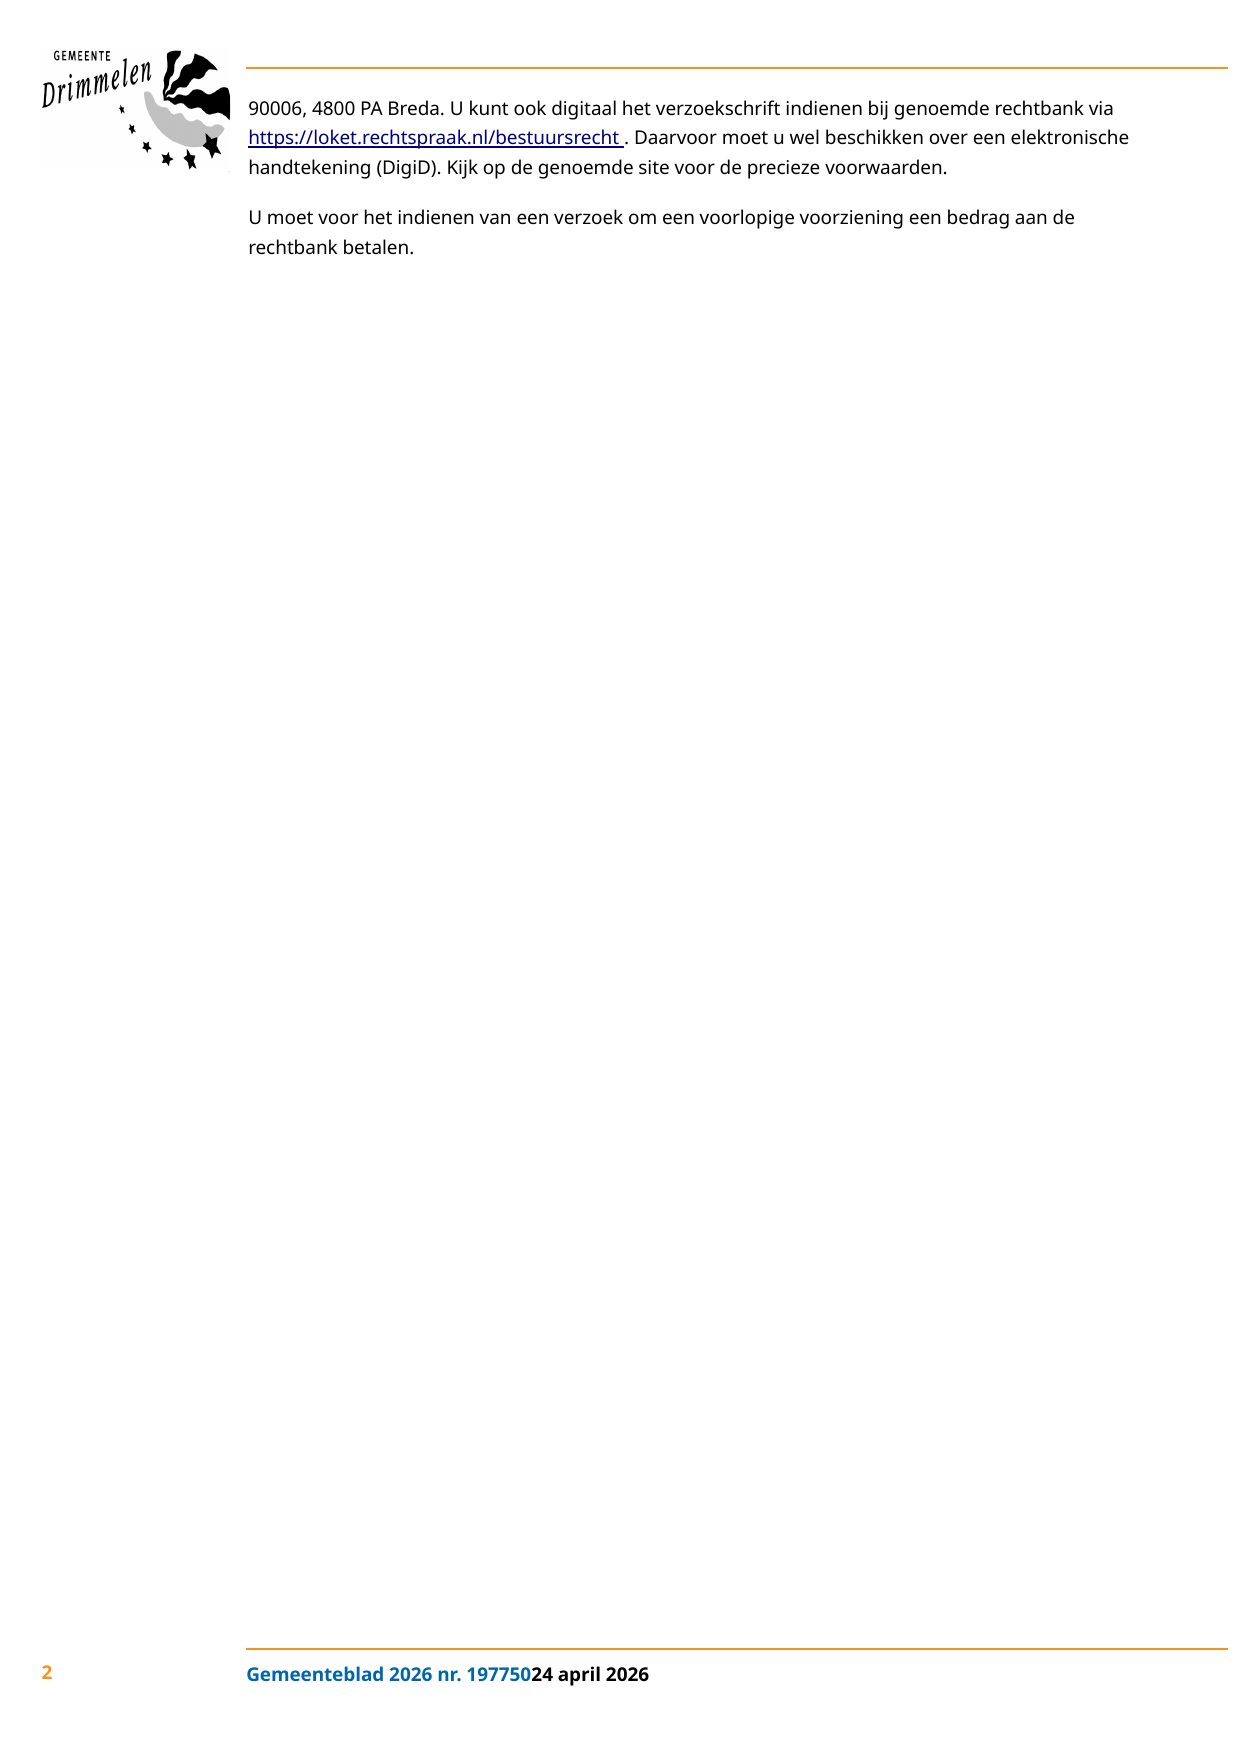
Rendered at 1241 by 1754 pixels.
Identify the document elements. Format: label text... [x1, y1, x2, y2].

text U moet voor het indienen van een verzoek om een voorlopige voorziening een bedrag aan de rechtbank betalen. [248, 204, 1152, 260]
picture [41, 47, 231, 172]
text 90006, 4800 PA Breda. U kunt ook digitaal het verzoekschrift indienen bij genoemde rechtbank via https://loket.rechtspraak.nl/bestuursrecht . Daarvoor moet u wel beschikken over een elektronische handtekening (DigiD). Kijk op de genoemde site voor de precieze voorwaarden. [248, 95, 1152, 180]
